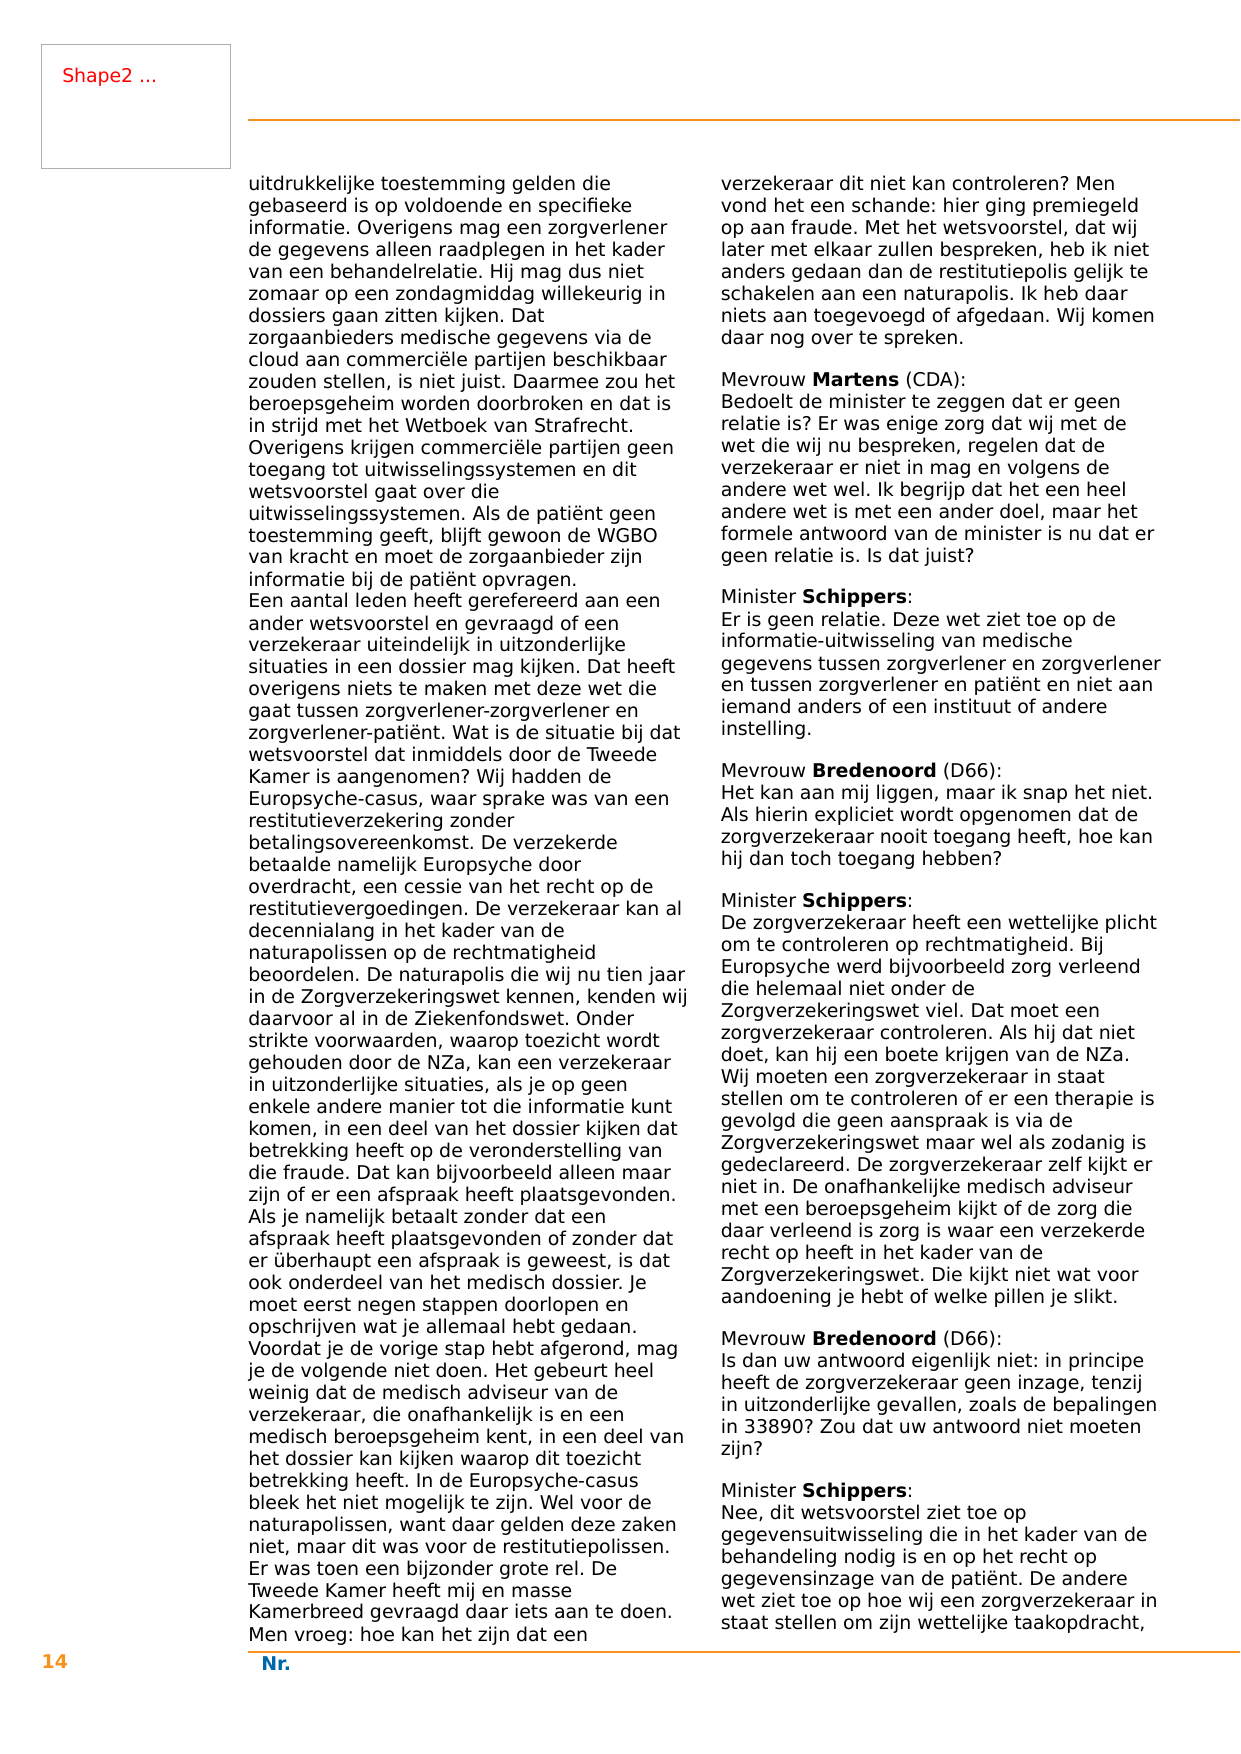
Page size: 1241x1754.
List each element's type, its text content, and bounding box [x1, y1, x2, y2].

text Is dan uw antwoord eigenlijk niet: in principe heeft de zorgverzekeraar geen inzage, tenzij in uitzonderlijke gevallen, zoals de bepalingen in 33890? Zou dat uw antwoord niet moeten zijn? [721, 1350, 1163, 1460]
text De zorgverzekeraar heeft een wettelijke plicht om te controleren op rechtmatigheid. Bij Europsyche werd bijvoorbeeld zorg verleend die helemaal niet onder de Zorgverzekeringswet viel. Dat moet een zorgverzekeraar controleren. Als hij dat niet doet, kan hij een boete krijgen van de NZa. Wij moeten een zorgverzekeraar in staat stellen om te controleren of er een therapie is gevolgd die geen aanspraak is via de Zorgverzekeringswet maar wel als zodanig is gedeclareerd. De zorgverzekeraar zelf kijkt er niet in. De onafhankelijke medisch adviseur met een beroepsgeheim kijkt of de zorg die daar verleend is zorg is waar een verzekerde recht op heeft in het kader van de Zorgverzekeringswet. Die kijkt niet wat voor aandoening je hebt of welke pillen je slikt. [721, 912, 1163, 1308]
text verzekeraar dit niet kan controleren? Men vond het een schande: hier ging premiegeld op aan fraude. Met het wetsvoorstel, dat wij later met elkaar zullen bespreken, heb ik niet anders gedaan dan de restitutiepolis gelijk te schakelen aan een naturapolis. Ik heb daar niets aan toegevoegd of afgedaan. Wij komen daar nog over te spreken. [721, 173, 1163, 349]
text Mevrouw Bredenoord (D66): [721, 760, 1163, 782]
text Bedoelt de minister te zeggen dat er geen relatie is? Er was enige zorg dat wij met de wet die wij nu bespreken, regelen dat de verzekeraar er niet in mag en volgens de andere wet wel. Ik begrijp dat het een heel andere wet is met een ander doel, maar het formele antwoord van de minister is nu dat er geen relatie is. Is dat juist? [721, 391, 1163, 566]
text Minister Schippers: [721, 890, 1163, 912]
text Nee, dit wetsvoorstel ziet toe op gegevensuitwisseling die in het kader van de behandeling nodig is en op het recht op gegevensinzage van de patiënt. De andere wet ziet toe op hoe wij een zorgverzekeraar in staat stellen om zijn wettelijke taakopdracht, [721, 1502, 1163, 1633]
text Minister Schippers: [721, 586, 1163, 608]
text Het kan aan mij liggen, maar ik snap het niet. Als hierin expliciet wordt opgenomen dat de zorgverzekeraar nooit toegang heeft, hoe kan hij dan toch toegang hebben? [721, 782, 1163, 870]
text Mevrouw Bredenoord (D66): [721, 1328, 1163, 1350]
text Een aantal leden heeft gerefereerd aan een ander wetsvoorstel en gevraagd of een verzekeraar uiteindelijk in uitzonderlijke situaties in een dossier mag kijken. Dat heeft overigens niets te maken met deze wet die gaat tussen zorgverlener-zorgverlener en zorgverlener-patiënt. Wat is de situatie bij dat wetsvoorstel dat inmiddels door de Tweede Kamer is aangenomen? Wij hadden de Europsyche-casus, waar sprake was van een restitutieverzekering zonder betalingsovereenkomst. De verzekerde betaalde namelijk Europsyche door overdracht, een cessie van het recht op de restitutievergoedingen. De verzekeraar kan al decennialang in het kader van de naturapolissen op de rechtmatigheid beoordelen. De naturapolis die wij nu tien jaar in de Zorgverzekeringswet kennen, kenden wij daarvoor al in de Ziekenfondswet. Onder strikte voorwaarden, waarop toezicht wordt gehouden door de NZa, kan een verzekeraar in uitzonderlijke situaties, als je op geen enkele andere manier tot die informatie kunt komen, in een deel van het dossier kijken dat betrekking heeft op de veronderstelling van die fraude. Dat kan bijvoorbeeld alleen maar zijn of er een afspraak heeft plaatsgevonden. Als je namelijk betaalt zonder dat een afspraak heeft plaatsgevonden of zonder dat er überhaupt een afspraak is geweest, is dat ook onderdeel van het medisch dossier. Je moet eerst negen stappen doorlopen en opschrijven wat je allemaal hebt gedaan. Voordat je de vorige stap hebt afgerond, mag je de volgende niet doen. Het gebeurt heel weinig dat de medisch adviseur van de verzekeraar, die onafhankelijk is en een medisch beroepsgeheim kent, in een deel van het dossier kan kijken waarop dit toezicht betrekking heeft. In de Europsyche-casus bleek het niet mogelijk te zijn. Wel voor de naturapolissen, want daar gelden deze zaken niet, maar dit was voor de restitutiepolissen. Er was toen een bijzonder grote rel. De Tweede Kamer heeft mij en masse Kamerbreed gevraagd daar iets aan te doen. Men vroeg: hoe kan het zijn dat een [248, 590, 691, 1645]
text Er is geen relatie. Deze wet ziet toe op de informatie-uitwisseling van medische gegevens tussen zorgverlener en zorgverlener en tussen zorgverlener en patiënt en niet aan iemand anders of een instituut of andere instelling. [721, 608, 1163, 740]
text Mevrouw Martens (CDA): [721, 369, 1163, 391]
text Minister Schippers: [721, 1480, 1163, 1502]
text uitdrukkelijke toestemming gelden die gebaseerd is op voldoende en specifieke informatie. Overigens mag een zorgverlener de gegevens alleen raadplegen in het kader van een behandelrelatie. Hij mag dus niet zomaar op een zondagmiddag willekeurig in dossiers gaan zitten kijken. Dat zorgaanbieders medische gegevens via de cloud aan commerciële partijen beschikbaar zouden stellen, is niet juist. Daarmee zou het beroepsgeheim worden doorbroken en dat is in strijd met het Wetboek van Strafrecht. Overigens krijgen commerciële partijen geen toegang tot uitwisselingssystemen en dit wetsvoorstel gaat over die uitwisselingssystemen. Als de patiënt geen toestemming geeft, blijft gewoon de WGBO van kracht en moet de zorgaanbieder zijn informatie bij de patiënt opvragen. [248, 173, 691, 590]
